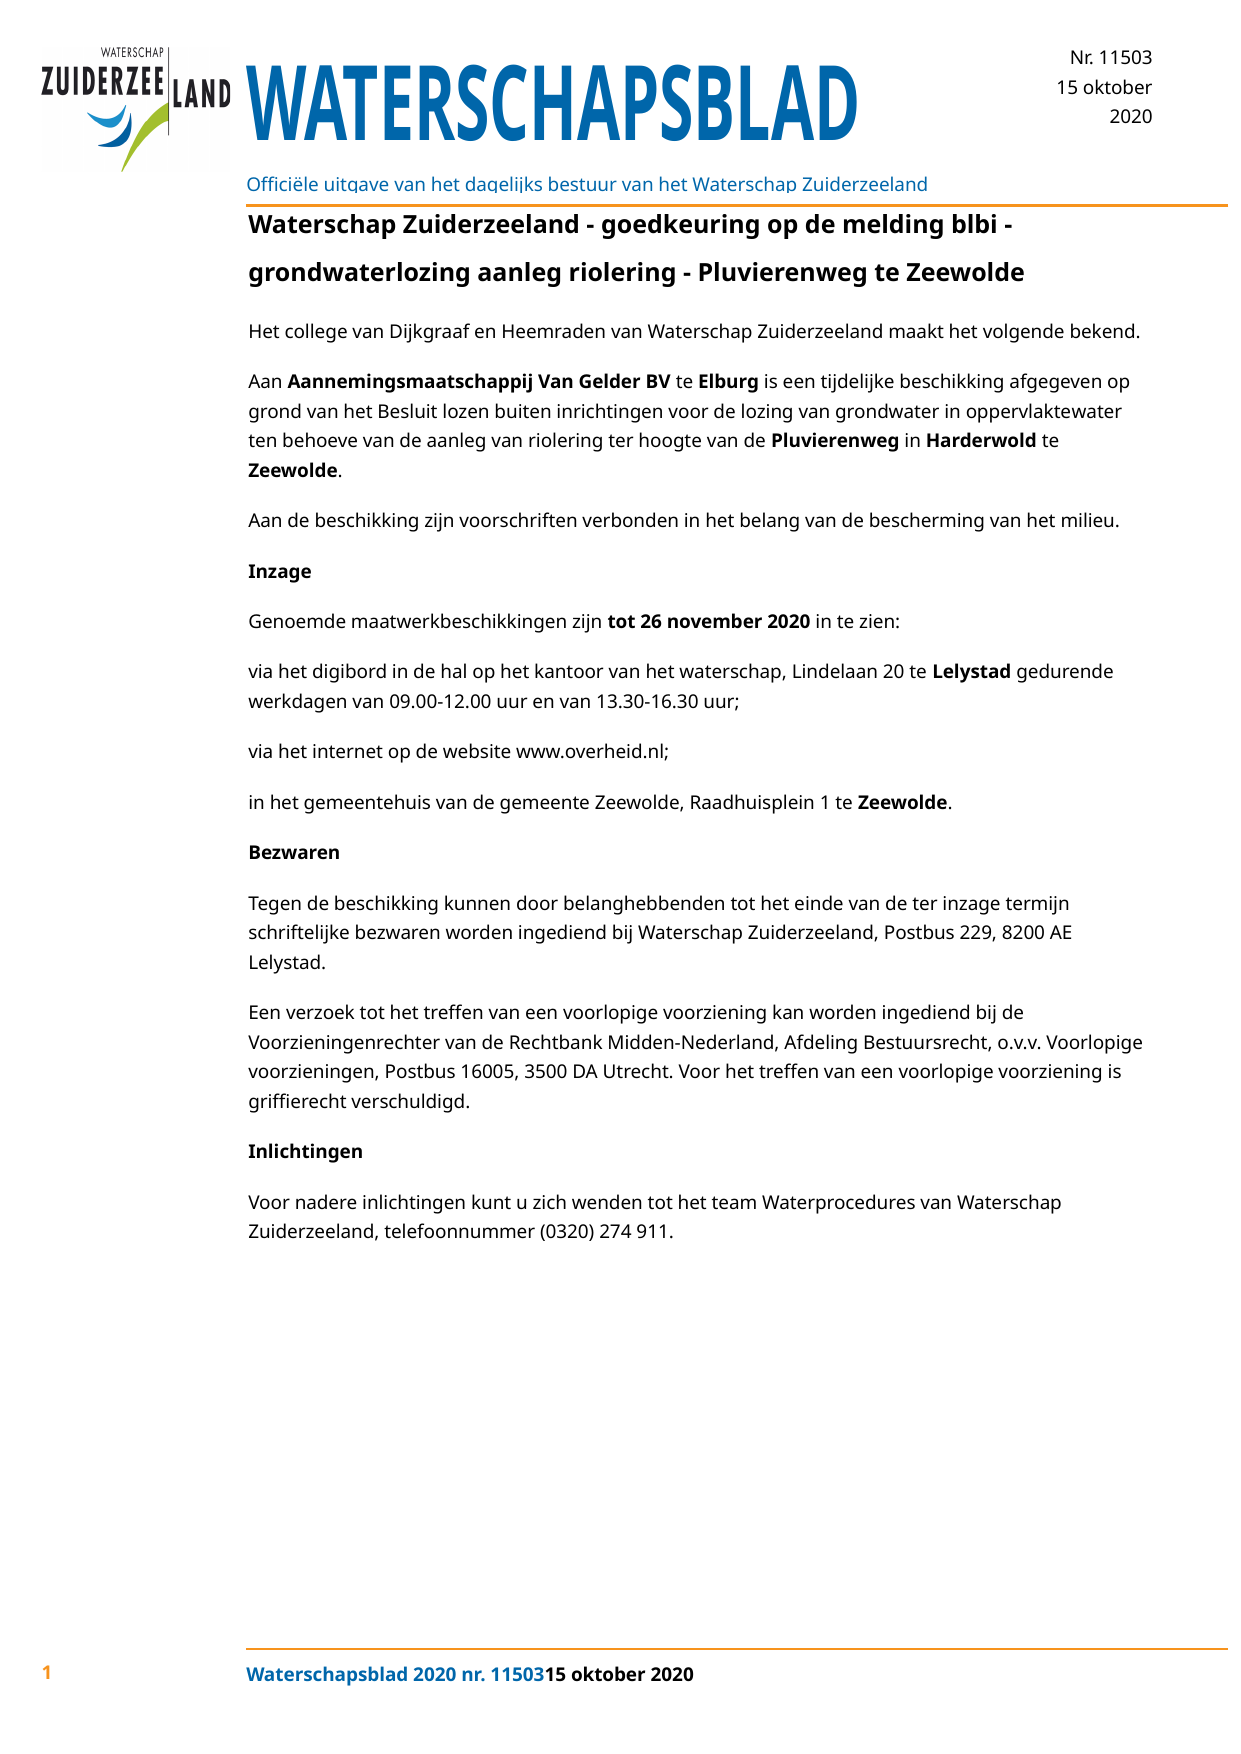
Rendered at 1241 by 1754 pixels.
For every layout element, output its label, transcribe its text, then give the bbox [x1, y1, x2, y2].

text Inlichtingen [248, 1139, 1152, 1164]
text Aan de beschikking zijn voorschriften verbonden in het belang van de bescherming van het milieu. [248, 507, 1152, 533]
text via het digibord in de hal op het kantoor van het waterschap, Lindelaan 20 te Lelystad gedurende werkdagen van 09.00-12.00 uur en van 13.30-16.30 uur; [248, 659, 1152, 714]
text Genoemde maatwerkbeschikkingen zijn tot 26 november 2020 in te zien: [248, 608, 1152, 634]
picture [41, 47, 231, 172]
text Het college van Dijkgraaf en Heemraden van Waterschap Zuiderzeeland maakt het volgende bekend. [248, 318, 1152, 344]
text Waterschap Zuiderzeeland - goedkeuring op de melding blbi - grondwaterlozing aanleg riolering - Pluvierenweg te Zeewolde [248, 207, 1152, 288]
text Inzage [248, 558, 1152, 584]
text Aan Aannemingsmaatschappij Van Gelder BV te Elburg is een tijdelijke beschikking afgegeven op grond van het Besluit lozen buiten inrichtingen voor de lozing van grondwater in oppervlakte­water ten behoeve van de aanleg van riolering ter hoogte van de Pluvierenweg in Harderwold te Zeewolde. [248, 368, 1152, 483]
text via het internet op de website www.overheid.nl; [248, 739, 1152, 764]
text Tegen de beschikking kunnen door belanghebbenden tot het einde van de ter inzage termijn schriftelijke bezwaren worden ingediend bij Waterschap Zuiderzeeland, Postbus 229, 8200 AE Lelystad. [248, 890, 1152, 975]
text Voor nadere inlichtingen kunt u zich wenden tot het team Waterprocedures van Waterschap Zuiderzeeland, telefoonnummer (0320) 274 911. [248, 1189, 1152, 1244]
text in het gemeentehuis van de gemeente Zeewolde, Raadhuisplein 1 te Zeewolde. [248, 789, 1152, 815]
text Bezwaren [248, 839, 1152, 865]
text Een verzoek tot het treffen van een voorlopige voorziening kan worden ingediend bij de Voorzieningenrechter van de Rechtbank Midden-Nederland, Afdeling Bestuursrecht, o.v.v. Voorlopige voorzieningen, Postbus 16005, 3500 DA Utrecht. Voor het treffen van een voorlopige voorziening is griffierecht verschuldigd. [248, 999, 1152, 1114]
